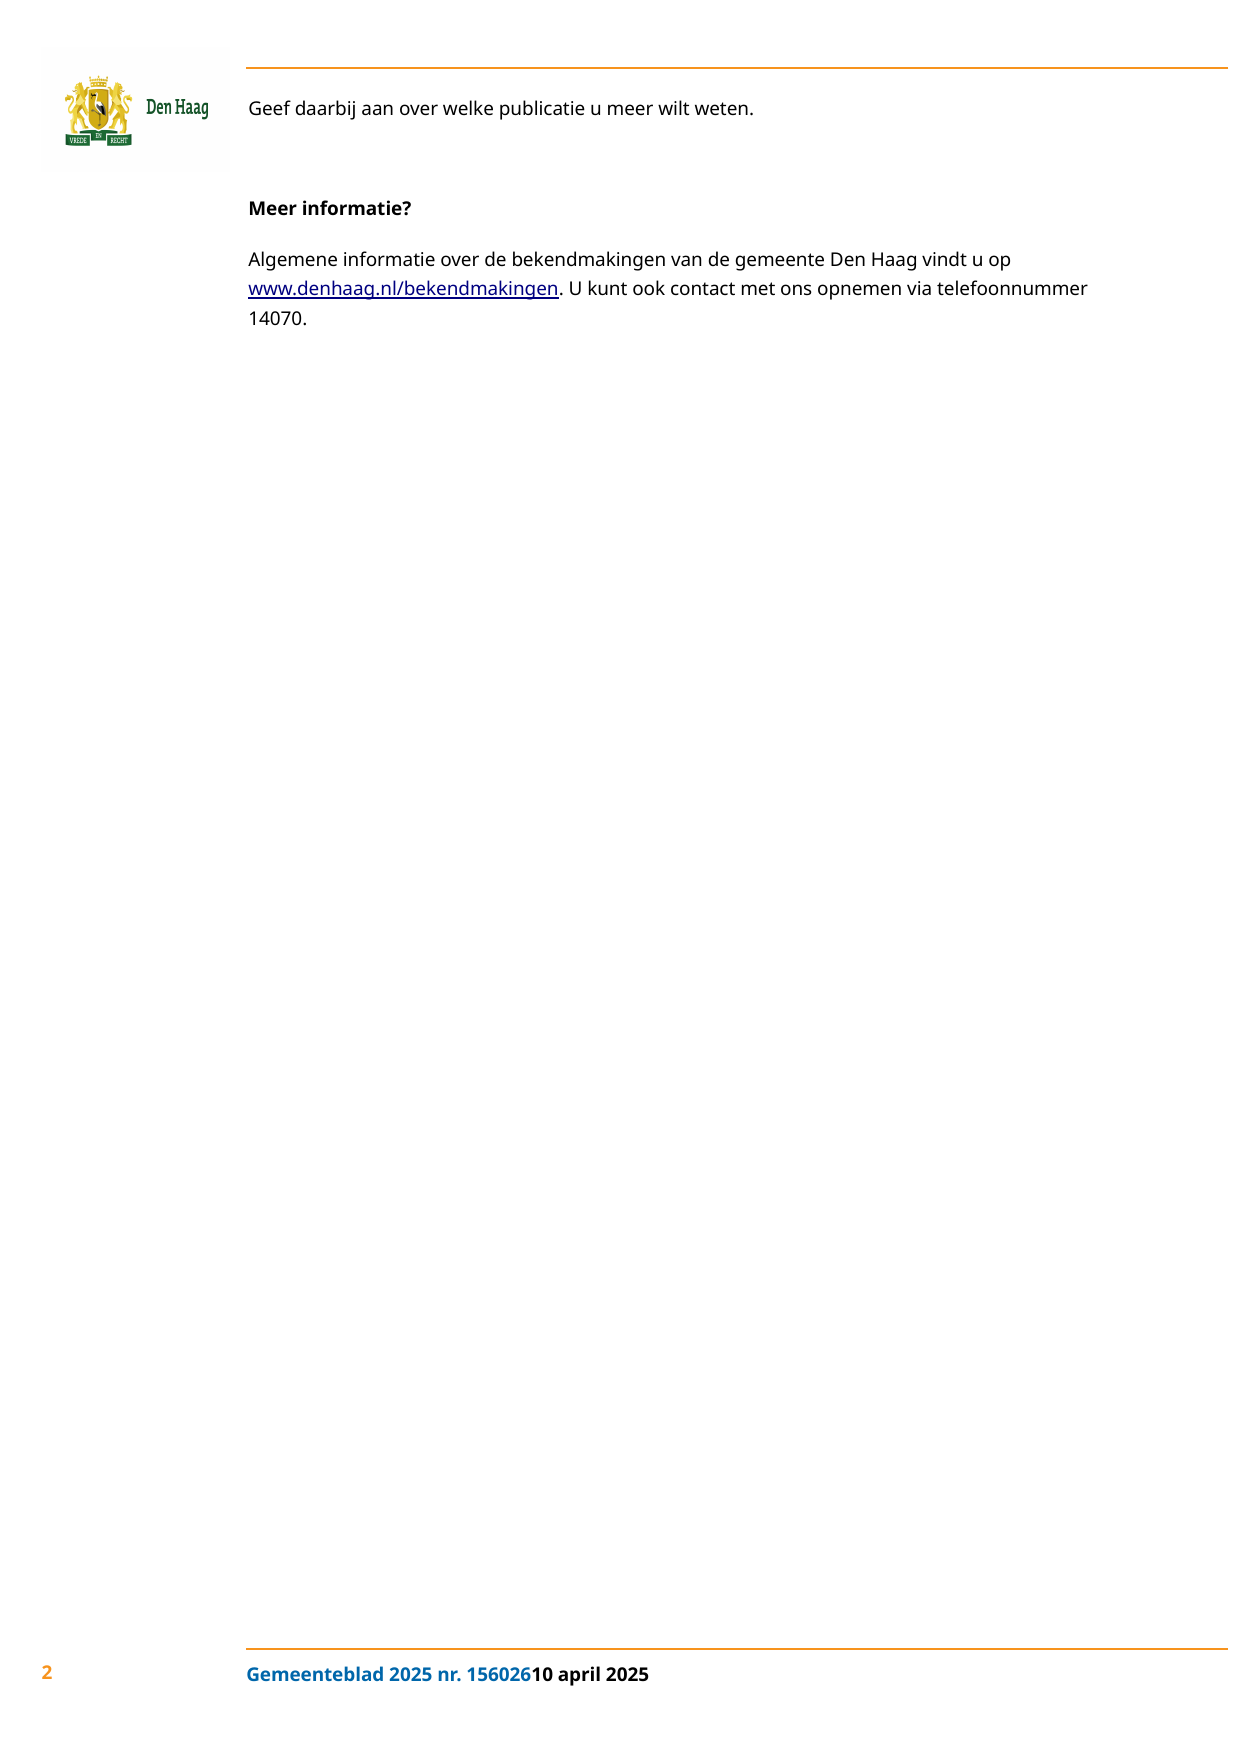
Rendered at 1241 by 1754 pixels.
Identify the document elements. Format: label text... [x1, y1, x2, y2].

text Meer informatie? [248, 196, 1152, 221]
picture [41, 47, 231, 172]
text Geef daarbij aan over welke publicatie u meer wilt weten. [248, 95, 1152, 121]
text Algemene informatie over de bekendmakingen van de gemeente Den Haag vindt u op www.denhaag.nl/bekendmakingen. U kunt ook contact met ons opnemen via telefoonnummer 14070. [248, 246, 1152, 331]
